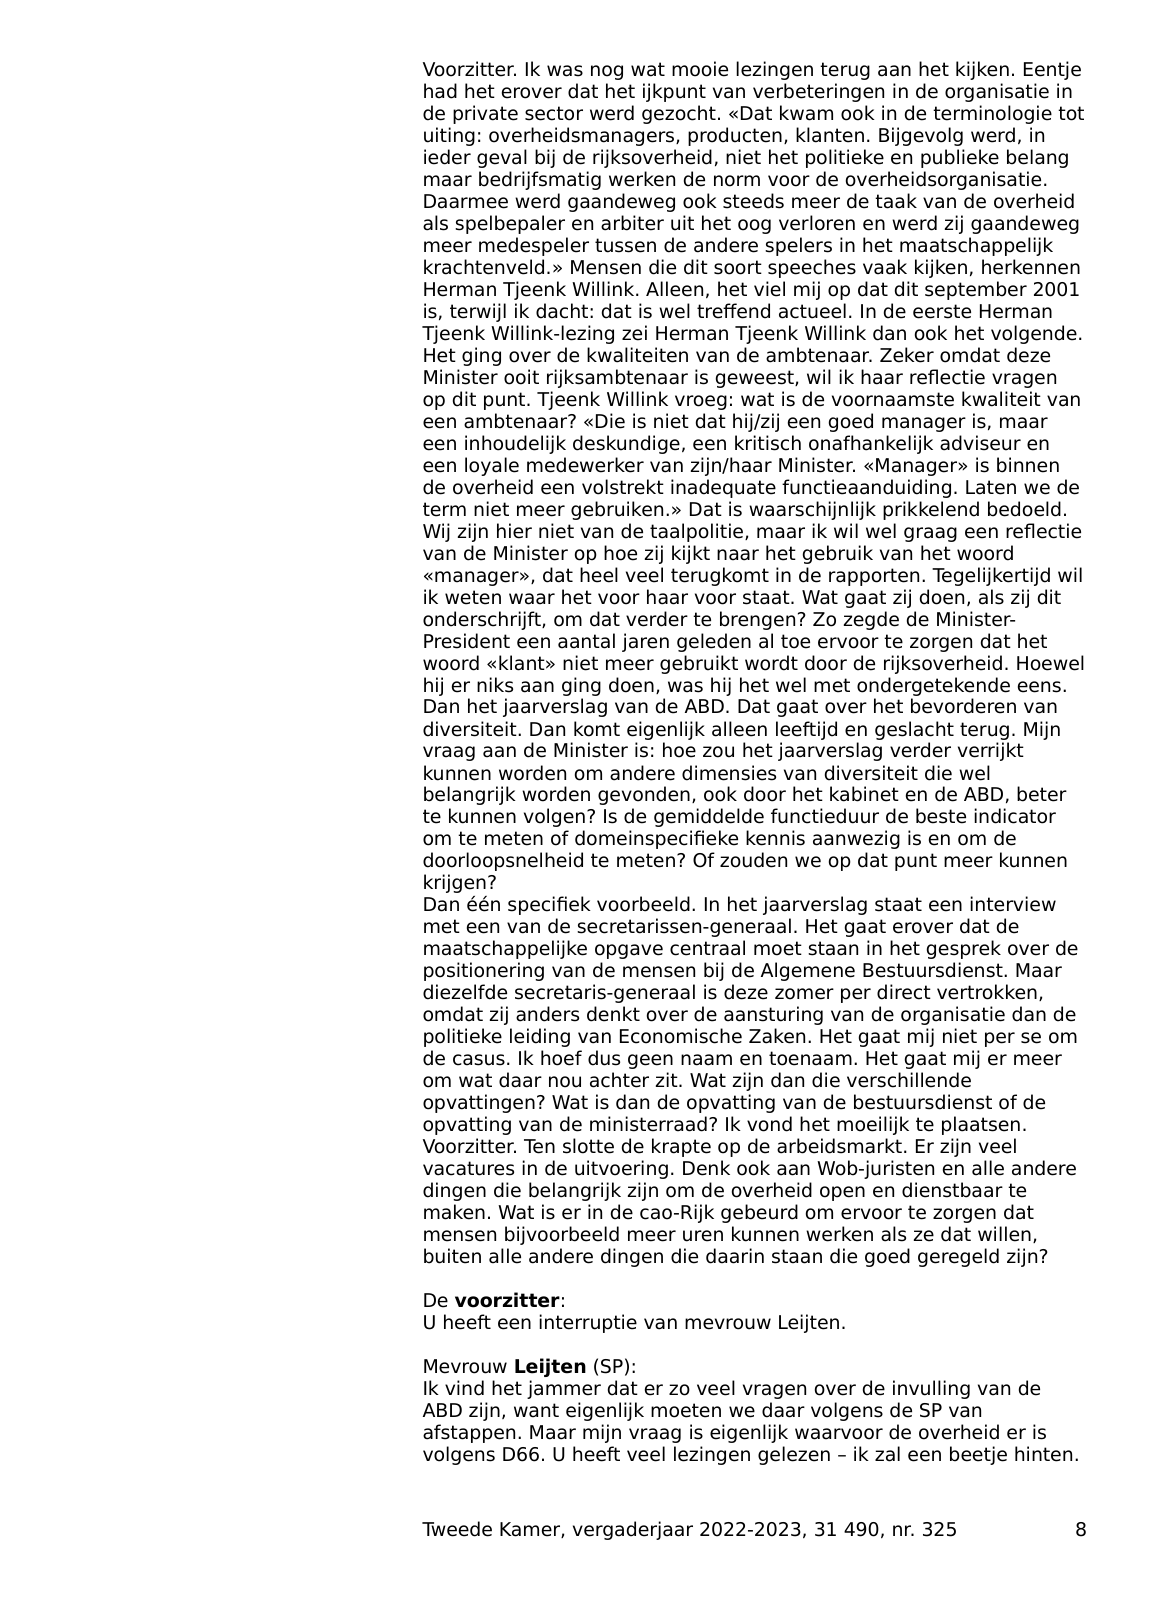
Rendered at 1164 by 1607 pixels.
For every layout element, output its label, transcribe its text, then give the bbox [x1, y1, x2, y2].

text Dan één specifiek voorbeeld. In het jaarverslag staat een interview met een van de secretarissen-generaal. Het gaat erover dat de maatschappelijke opgave centraal moet staan in het gesprek over de positionering van de mensen bij de Algemene Bestuursdienst. Maar diezelfde secretaris-generaal is deze zomer per direct vertrokken, omdat zij anders denkt over de aansturing van de organisatie dan de politieke leiding van Economische Zaken. Het gaat mij niet per se om de casus. Ik hoef dus geen naam en toenaam. Het gaat mij er meer om wat daar nou achter zit. Wat zijn dan die verschillende opvattingen? Wat is dan de opvatting van de bestuursdienst of de opvatting van de ministerraad? Ik vond het moeilijk te plaatsen. [422, 894, 1087, 1136]
text Mevrouw Leijten (SP): [422, 1356, 1087, 1378]
text Ik vind het jammer dat er zo veel vragen over de invulling van de ABD zijn, want eigenlijk moeten we daar volgens de SP van afstappen. Maar mijn vraag is eigenlijk waarvoor de overheid er is volgens D66. U heeft veel lezingen gelezen – ik zal een beetje hinten. [422, 1378, 1087, 1466]
text U heeft een interruptie van mevrouw Leijten. [422, 1312, 1087, 1334]
text De voorzitter: [422, 1290, 1087, 1312]
text Voorzitter. Ik was nog wat mooie lezingen terug aan het kijken. Eentje had het erover dat het ijkpunt van verbeteringen in de organisatie in de private sector werd gezocht. «Dat kwam ook in de terminologie tot uiting: overheidsmanagers, producten, klanten. Bijgevolg werd, in ieder geval bij de rijksoverheid, niet het politieke en publieke belang maar bedrijfsmatig werken de norm voor de overheidsorganisatie. Daarmee werd gaandeweg ook steeds meer de taak van de overheid als spelbepaler en arbiter uit het oog verloren en werd zij gaandeweg meer medespeler tussen de andere spelers in het maatschappelijk krachtenveld.» Mensen die dit soort speeches vaak kijken, herkennen Herman Tjeenk Willink. Alleen, het viel mij op dat dit september 2001 is, terwijl ik dacht: dat is wel treffend actueel. In de eerste Herman Tjeenk Willink-lezing zei Herman Tjeenk Willink dan ook het volgende. Het ging over de kwaliteiten van de ambtenaar. Zeker omdat deze Minister ooit rijksambtenaar is geweest, wil ik haar reflectie vragen op dit punt. Tjeenk Willink vroeg: wat is de voornaamste kwaliteit van een ambtenaar? «Die is niet dat hij/zij een goed manager is, maar een inhoudelijk deskundige, een kritisch onafhankelijk adviseur en een loyale medewerker van zijn/haar Minister. «Manager» is binnen de overheid een volstrekt inadequate functieaanduiding. Laten we de term niet meer gebruiken.» Dat is waarschijnlijk prikkelend bedoeld. Wij zijn hier niet van de taalpolitie, maar ik wil wel graag een reflectie van de Minister op hoe zij kijkt naar het gebruik van het woord «manager», dat heel veel terugkomt in de rapporten. Tegelijkertijd wil ik weten waar het voor haar voor staat. Wat gaat zij doen, als zij dit onderschrijft, om dat verder te brengen? Zo zegde de Minister-President een aantal jaren geleden al toe ervoor te zorgen dat het woord «klant» niet meer gebruikt wordt door de rijksoverheid. Hoewel hij er niks aan ging doen, was hij het wel met ondergetekende eens. [422, 59, 1087, 696]
text Dan het jaarverslag van de ABD. Dat gaat over het bevorderen van diversiteit. Dan komt eigenlijk alleen leeftijd en geslacht terug. Mijn vraag aan de Minister is: hoe zou het jaarverslag verder verrijkt kunnen worden om andere dimensies van diversiteit die wel belangrijk worden gevonden, ook door het kabinet en de ABD, beter te kunnen volgen? Is de gemiddelde functieduur de beste indicator om te meten of domeinspecifieke kennis aanwezig is en om de doorloopsnelheid te meten? Of zouden we op dat punt meer kunnen krijgen? [422, 696, 1087, 894]
text Voorzitter. Ten slotte de krapte op de arbeidsmarkt. Er zijn veel vacatures in de uitvoering. Denk ook aan Wob-juristen en alle andere dingen die belangrijk zijn om de overheid open en dienstbaar te maken. Wat is er in de cao-Rijk gebeurd om ervoor te zorgen dat mensen bijvoorbeeld meer uren kunnen werken als ze dat willen, buiten alle andere dingen die daarin staan die goed geregeld zijn? [422, 1136, 1087, 1268]
